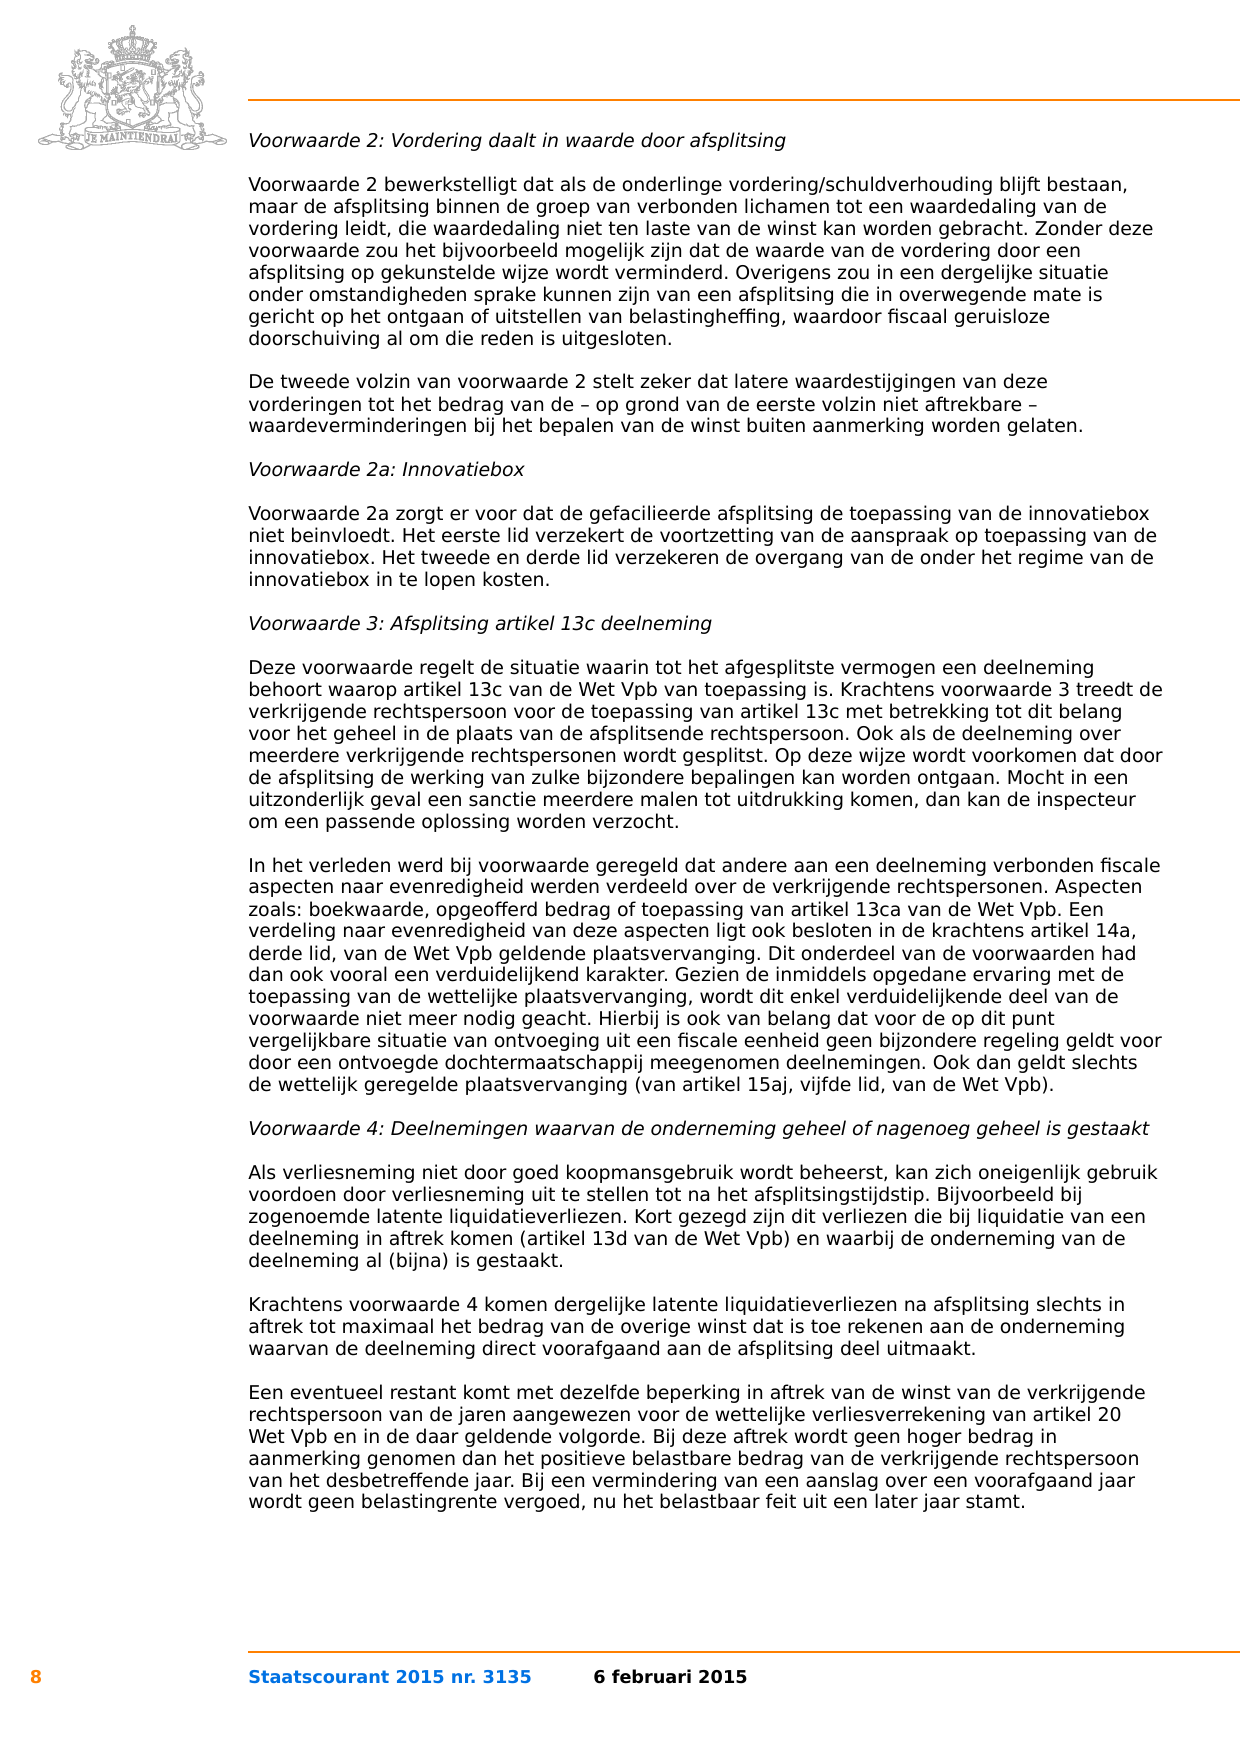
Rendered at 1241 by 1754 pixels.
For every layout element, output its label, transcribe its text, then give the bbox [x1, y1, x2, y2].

text In het verleden werd bij voorwaarde geregeld dat andere aan een deelneming verbonden fiscale aspecten naar evenredigheid werden verdeeld over de verkrijgende rechtspersonen. Aspecten zoals: boekwaarde, opgeofferd bedrag of toepassing van artikel 13ca van de Wet Vpb. Een verdeling naar evenredigheid van deze aspecten ligt ook besloten in de krachtens artikel 14a, derde lid, van de Wet Vpb geldende plaatsvervanging. Dit onderdeel van de voorwaarden had dan ook vooral een verduidelijkend karakter. Gezien de inmiddels opgedane ervaring met de toepassing van de wettelijke plaatsvervanging, wordt dit enkel verduidelijkende deel van de voorwaarde niet meer nodig geacht. Hierbij is ook van belang dat voor de op dit punt vergelijkbare situatie van ontvoeging uit een fiscale eenheid geen bijzondere regeling geldt voor door een ontvoegde dochtermaatschappij meegenomen deelnemingen. Ook dan geldt slechts de wettelijk geregelde plaatsvervanging (van artikel 15aj, vijfde lid, van de Wet Vpb). [248, 854, 1163, 1096]
text Voorwaarde 2a zorgt er voor dat de gefacilieerde afsplitsing de toepassing van de innovatiebox niet beinvloedt. Het eerste lid verzekert de voortzetting van de aanspraak op toepassing van de innovatiebox. Het tweede en derde lid verzekeren de overgang van de onder het regime van de innovatiebox in te lopen kosten. [248, 503, 1163, 591]
subtitle Voorwaarde 3: Afsplitsing artikel 13c deelneming [248, 613, 1163, 635]
text Als verliesneming niet door goed koopmansgebruik wordt beheerst, kan zich oneigenlijk gebruik voordoen door verliesneming uit te stellen tot na het afsplitsingstijdstip. Bijvoorbeeld bij zogenoemde latente liquidatieverliezen. Kort gezegd zijn dit verliezen die bij liquidatie van een deelneming in aftrek komen (artikel 13d van de Wet Vpb) en waarbij de onderneming van de deelneming al (bijna) is gestaakt. [248, 1162, 1163, 1272]
picture [38, 25, 227, 150]
text Deze voorwaarde regelt de situatie waarin tot het afgesplitste vermogen een deelneming behoort waarop artikel 13c van de Wet Vpb van toepassing is. Krachtens voorwaarde 3 treedt de verkrijgende rechtspersoon voor de toepassing van artikel 13c met betrekking tot dit belang voor het geheel in de plaats van de afsplitsende rechtspersoon. Ook als de deelneming over meerdere verkrijgende rechtspersonen wordt gesplitst. Op deze wijze wordt voorkomen dat door de afsplitsing de werking van zulke bijzondere bepalingen kan worden ontgaan. Mocht in een uitzonderlijk geval een sanctie meerdere malen tot uitdrukking komen, dan kan de inspecteur om een passende oplossing worden verzocht. [248, 657, 1163, 833]
text De tweede volzin van voorwaarde 2 stelt zeker dat latere waardestijgingen van deze vorderingen tot het bedrag van de – op grond van de eerste volzin niet aftrekbare – waardeverminderingen bij het bepalen van de winst buiten aanmerking worden gelaten. [248, 371, 1163, 437]
text Krachtens voorwaarde 4 komen dergelijke latente liquidatieverliezen na afsplitsing slechts in aftrek tot maximaal het bedrag van de overige winst dat is toe rekenen aan de onderneming waarvan de deelneming direct voorafgaand aan de afsplitsing deel uitmaakt. [248, 1294, 1163, 1360]
subtitle Voorwaarde 4: Deelnemingen waarvan de onderneming geheel of nagenoeg geheel is gestaakt [248, 1118, 1163, 1140]
subtitle Voorwaarde 2: Vordering daalt in waarde door afsplitsing [248, 130, 1163, 152]
text Een eventueel restant komt met dezelfde beperking in aftrek van de winst van de verkrijgende rechtspersoon van de jaren aangewezen voor de wettelijke verliesverrekening van artikel 20 Wet Vpb en in de daar geldende volgorde. Bij deze aftrek wordt geen hoger bedrag in aanmerking genomen dan het positieve belastbare bedrag van de verkrijgende rechtspersoon van het desbetreffende jaar. Bij een vermindering van een aanslag over een voorafgaand jaar wordt geen belastingrente vergoed, nu het belastbaar feit uit een later jaar stamt. [248, 1382, 1163, 1513]
subtitle Voorwaarde 2a: Innovatiebox [248, 459, 1163, 481]
text Voorwaarde 2 bewerkstelligt dat als de onderlinge vordering/schuldverhouding blijft bestaan, maar de afsplitsing binnen de groep van verbonden lichamen tot een waardedaling van de vordering leidt, die waardedaling niet ten laste van de winst kan worden gebracht. Zonder deze voorwaarde zou het bijvoorbeeld mogelijk zijn dat de waarde van de vordering door een afsplitsing op gekunstelde wijze wordt verminderd. Overigens zou in een dergelijke situatie onder omstandigheden sprake kunnen zijn van een afsplitsing die in overwegende mate is gericht op het ontgaan of uitstellen van belastingheffing, waardoor fiscaal geruisloze doorschuiving al om die reden is uitgesloten. [248, 174, 1163, 349]
